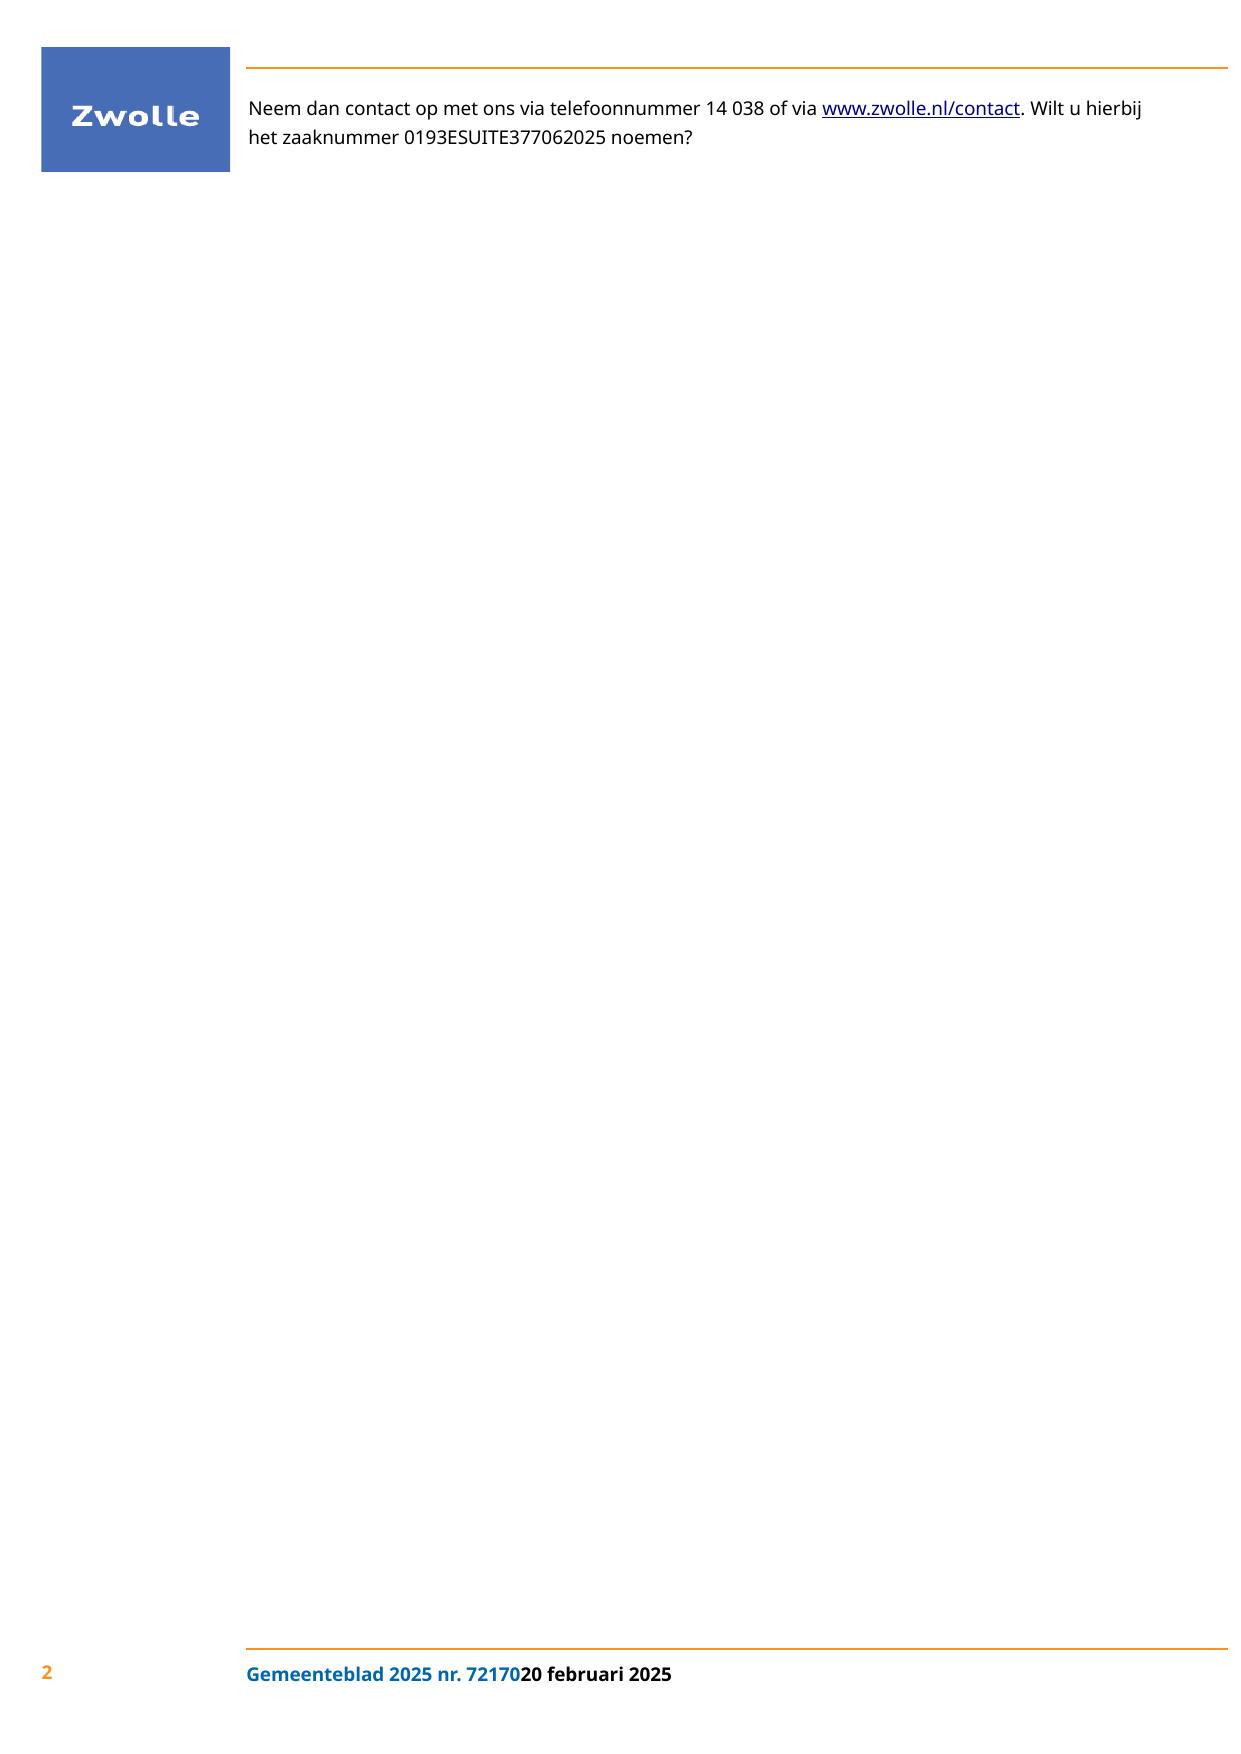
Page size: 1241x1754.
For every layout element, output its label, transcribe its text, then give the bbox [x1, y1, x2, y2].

text Neem dan contact op met ons via telefoonnummer 14 038 of via www.zwolle.nl/contact. Wilt u hierbij het zaaknummer 0193ESUITE377062025 noemen? [248, 95, 1152, 150]
picture [41, 47, 231, 172]
